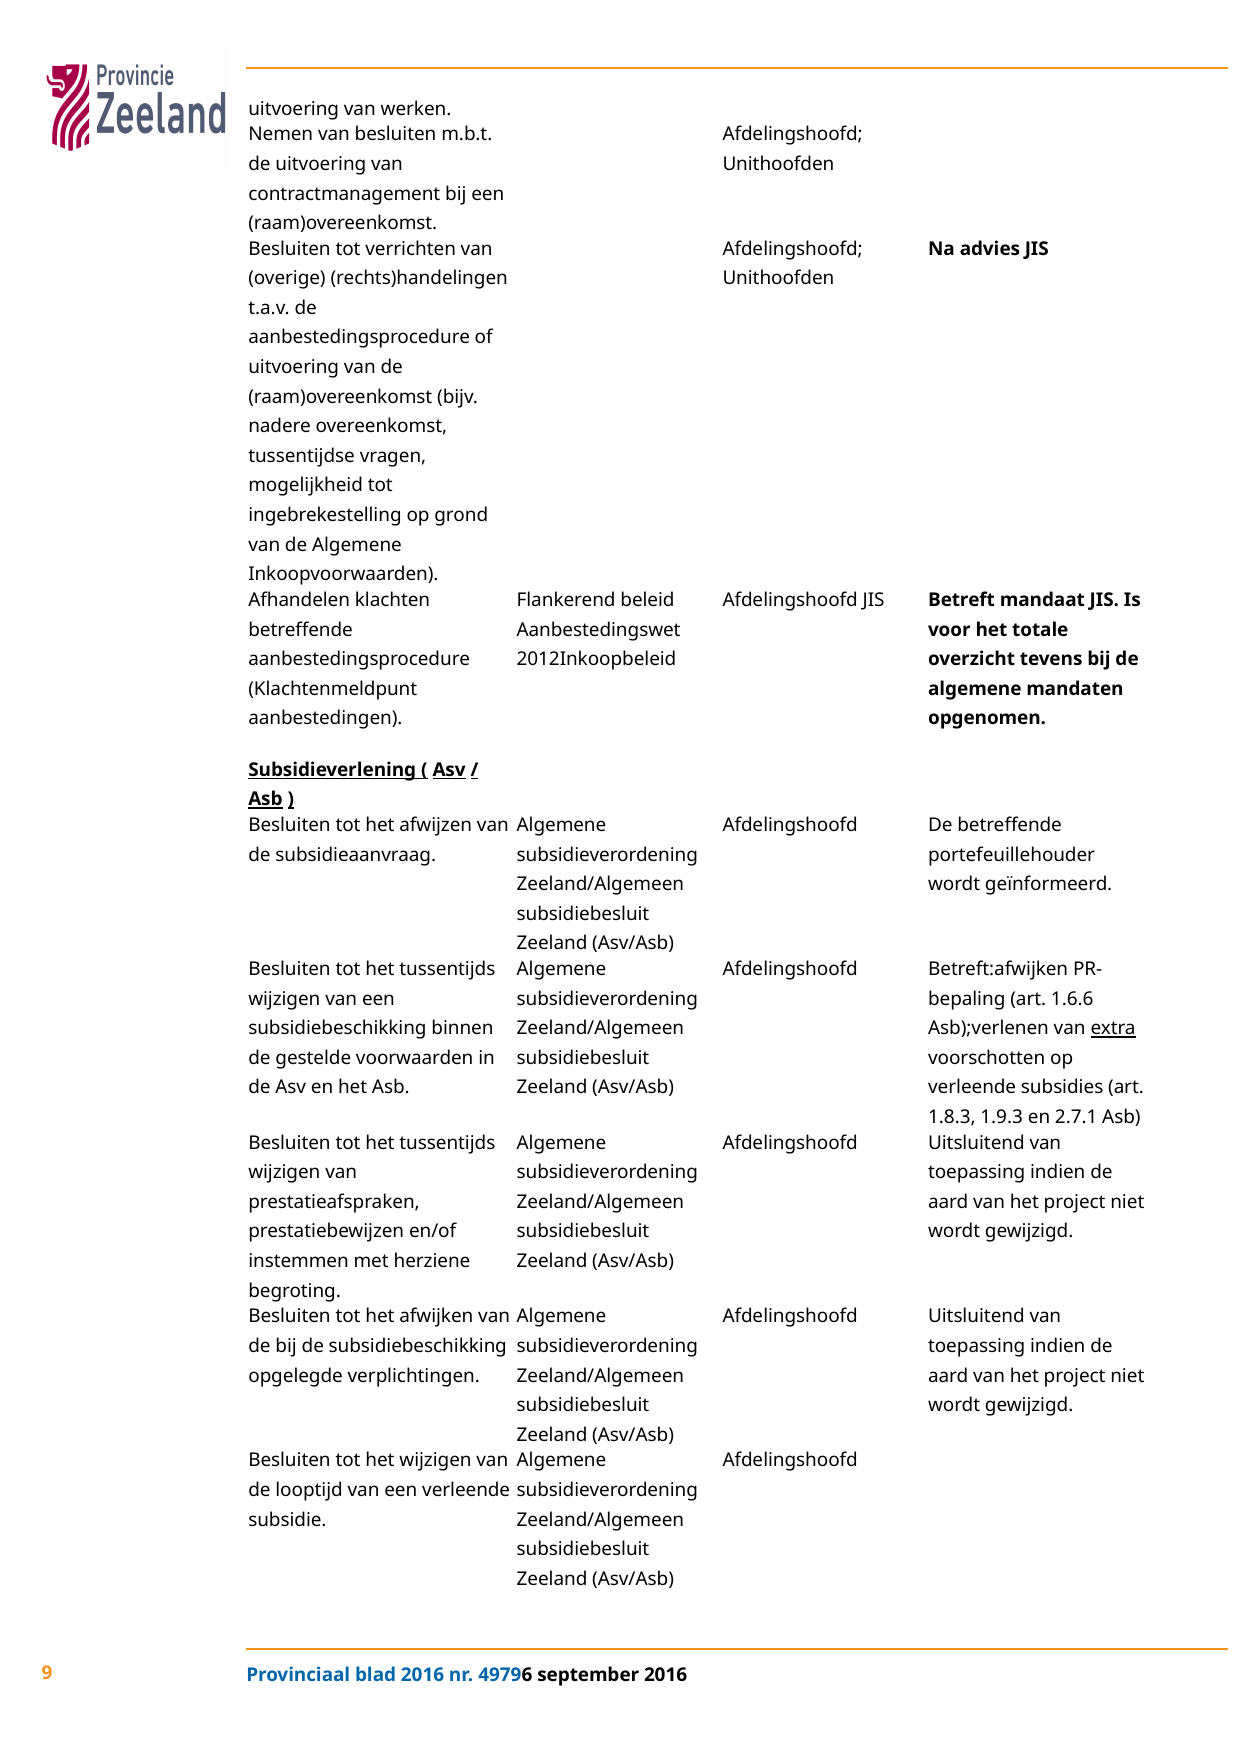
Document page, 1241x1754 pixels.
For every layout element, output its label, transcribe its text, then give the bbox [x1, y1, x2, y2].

table_cell [928, 1447, 1152, 1591]
table_cell [516, 235, 722, 586]
table_cell [516, 730, 722, 756]
table_cell Besluiten tot het afwijzen van de subsidieaanvraag. [248, 811, 516, 955]
table_cell [248, 730, 516, 756]
table_cell [722, 730, 928, 756]
table_cell Afdelingshoofd [722, 1447, 928, 1591]
table_cell uitvoering van werken. [248, 95, 516, 121]
table_cell [516, 121, 722, 235]
table_cell Algemene subsidieverordening Zeeland/Algemeen subsidiebesluit Zeeland (Asv/Asb) [516, 811, 722, 955]
table_cell Besluiten tot verrichten van (overige) (rechts)handelingen t.a.v. de aanbestedingsprocedure of uitvoering van de (raam)overeenkomst (bijv. nadere overeenkomst, tussentijdse vragen, mogelijkheid tot ingebrekestelling op grond van de Algemene Inkoopvoorwaarden). [248, 235, 516, 586]
table_cell [928, 730, 1152, 756]
table_cell Afdelingshoofd JIS [722, 586, 928, 730]
table_cell [722, 756, 928, 811]
table_cell Algemene subsidieverordening Zeeland/Algemeen subsidiebesluit Zeeland (Asv/Asb) [516, 1129, 722, 1303]
table_cell Afdelingshoofd [722, 1129, 928, 1303]
table_cell Betreft:afwijken PR-bepaling (art. 1.6.6 Asb);verlenen van extra voorschotten op verleende subsidies (art. 1.8.3, 1.9.3 en 2.7.1 Asb) [928, 955, 1152, 1129]
table_cell [928, 95, 1152, 121]
table_cell Algemene subsidieverordening Zeeland/Algemeen subsidiebesluit Zeeland (Asv/Asb) [516, 955, 722, 1129]
table_cell Algemene subsidieverordening Zeeland/Algemeen subsidiebesluit Zeeland (Asv/Asb) [516, 1303, 722, 1447]
table_cell [516, 756, 722, 811]
table_cell Subsidieverlening ( Asv / Asb ) [248, 756, 516, 811]
table_cell Betreft mandaat JIS. Is voor het totale overzicht tevens bij de algemene mandaten opgenomen. [928, 586, 1152, 730]
table_cell Na advies JIS [928, 235, 1152, 586]
table_cell Afdelingshoofd [722, 955, 928, 1129]
table_cell Besluiten tot het tussentijds wijzigen van een subsidiebeschikking binnen de gestelde voorwaarden in de Asv en het Asb. [248, 955, 516, 1129]
table_cell Afdelingshoofd; Unithoofden [722, 121, 928, 235]
table_cell Flankerend beleid Aanbestedingswet 2012Inkoopbeleid [516, 586, 722, 730]
table_cell Besluiten tot het wijzigen van de looptijd van een verleende subsidie. [248, 1447, 516, 1591]
table_cell Nemen van besluiten m.b.t. de uitvoering van contractmanagement bij een (raam)overeenkomst. [248, 121, 516, 235]
picture [41, 47, 231, 172]
table_cell [928, 121, 1152, 235]
table_cell Uitsluitend van toepassing indien de aard van het project niet wordt gewijzigd. [928, 1303, 1152, 1447]
table_cell Afdelingshoofd [722, 811, 928, 955]
table_cell Afdelingshoofd [722, 1303, 928, 1447]
table_cell Besluiten tot het tussentijds wijzigen van prestatieafspraken, prestatiebewijzen en/of instemmen met herziene begroting. [248, 1129, 516, 1303]
table_cell Uitsluitend van toepassing indien de aard van het project niet wordt gewijzigd. [928, 1129, 1152, 1303]
table_cell Afdelingshoofd; Unithoofden [722, 235, 928, 586]
table_cell [722, 95, 928, 121]
table_cell [516, 95, 722, 121]
table_cell Algemene subsidieverordening Zeeland/Algemeen subsidiebesluit Zeeland (Asv/Asb) [516, 1447, 722, 1591]
table_cell Besluiten tot het afwijken van de bij de subsidiebeschikking opgelegde verplichtingen. [248, 1303, 516, 1447]
table_cell De betreffende portefeuillehouder wordt geïnformeerd. [928, 811, 1152, 955]
table_cell [928, 756, 1152, 811]
table_cell Afhandelen klachten betreffende aanbestedingsprocedure (Klachtenmeldpunt aanbestedingen). [248, 586, 516, 730]
